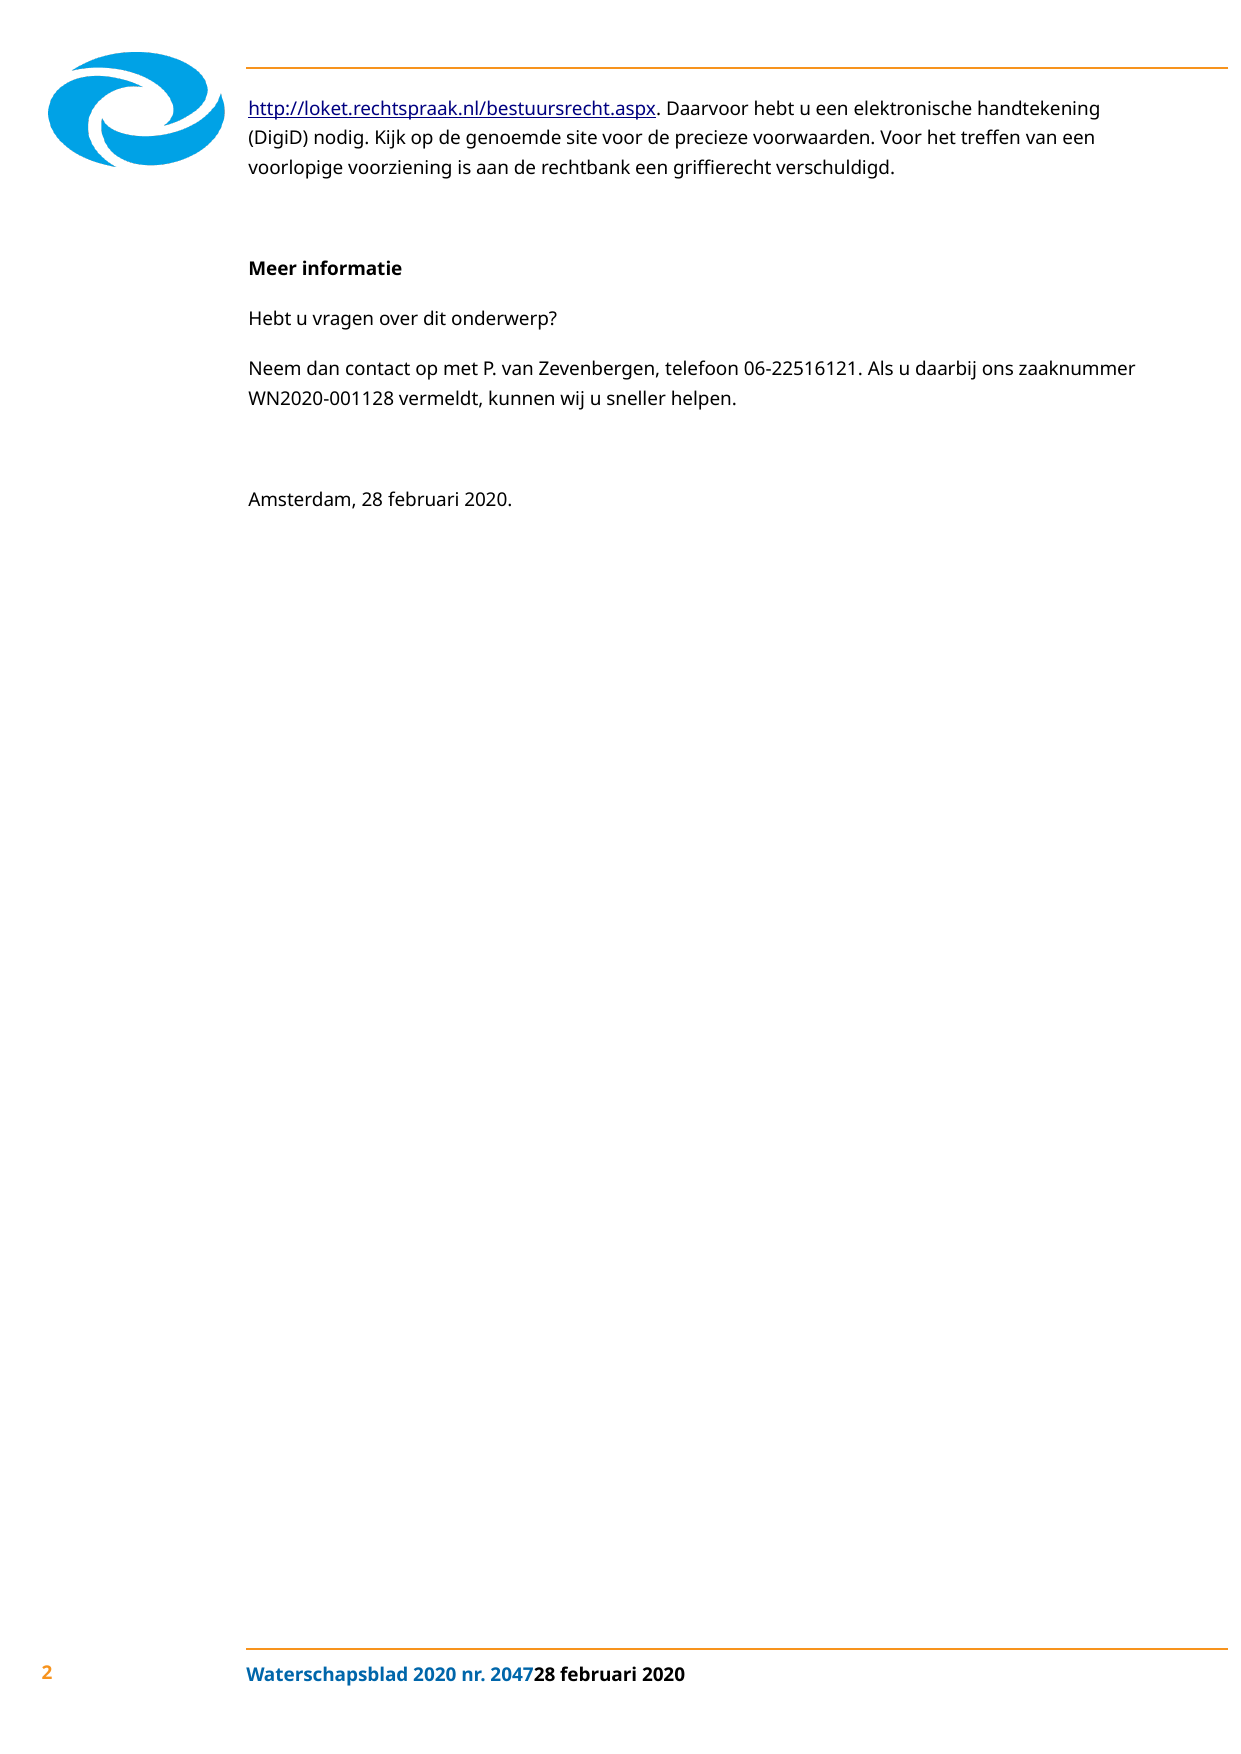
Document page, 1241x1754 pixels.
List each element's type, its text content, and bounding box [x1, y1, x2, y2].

text http://loket.rechtspraak.nl/bestuursrecht.aspx. Daarvoor hebt u een elektronische handtekening (DigiD) nodig. Kijk op de genoemde site voor de precieze voorwaarden. Voor het treffen van een voorlopige voorziening is aan de rechtbank een griffierecht verschuldigd. [248, 95, 1152, 180]
text Amsterdam, 28 februari 2020. [248, 486, 1152, 512]
text Neem dan contact op met P. van Zevenbergen, telefoon 06-22516121. Als u daarbij ons zaaknummer WN2020-001128 vermeldt, kunnen wij u sneller helpen. [248, 356, 1152, 411]
text Hebt u vragen over dit onderwerp? [248, 305, 1152, 331]
picture [41, 47, 231, 172]
text Meer informatie [248, 255, 1152, 281]
